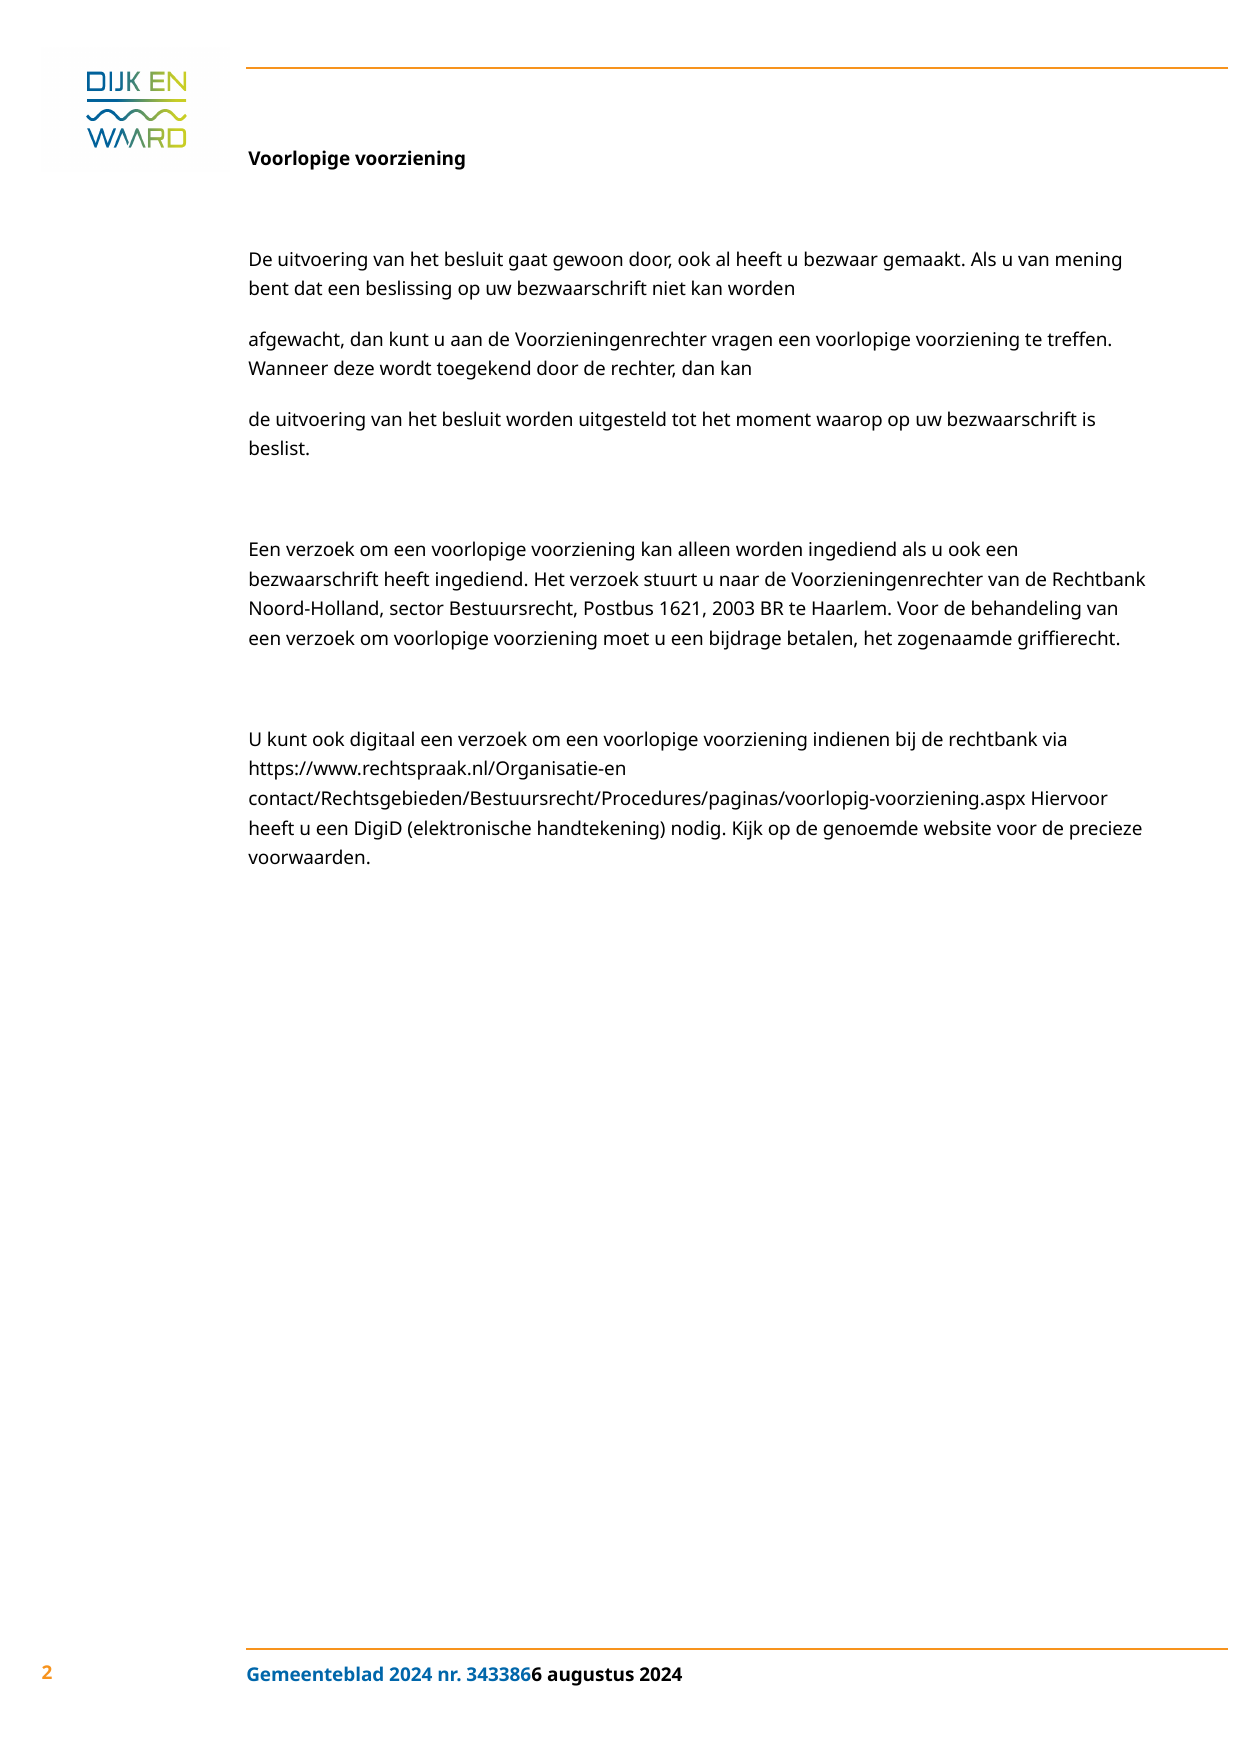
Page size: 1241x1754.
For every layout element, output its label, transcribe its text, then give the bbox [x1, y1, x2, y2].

picture [41, 47, 231, 172]
text Voorlopige voorziening [248, 145, 1152, 171]
text De uitvoering van het besluit gaat gewoon door, ook al heeft u bezwaar gemaakt. Als u van mening bent dat een beslissing op uw bezwaarschrift niet kan worden [248, 246, 1152, 301]
text U kunt ook digitaal een verzoek om een voorlopige voorziening indienen bij de rechtbank via https://www.rechtspraak.nl/Organisatie-en contact/Rechtsgebieden/Bestuursrecht/Procedures/paginas/voorlopig-voorziening.aspx Hiervoor heeft u een DigiD (elektronische handtekening) nodig. Kijk op de genoemde website voor de precieze voorwaarden. [248, 726, 1152, 870]
text de uitvoering van het besluit worden uitgesteld tot het moment waarop op uw bezwaarschrift is beslist. [248, 406, 1152, 461]
text Een verzoek om een voorlopige voorziening kan alleen worden ingediend als u ook een bezwaarschrift heeft ingediend. Het verzoek stuurt u naar de Voorzieningenrechter van de Rechtbank Noord-Holland, sector Bestuursrecht, Postbus 1621, 2003 BR te Haarlem. Voor de behandeling van een verzoek om voorlopige voorziening moet u een bijdrage betalen, het zogenaamde griffierecht. [248, 536, 1152, 651]
text afgewacht, dan kunt u aan de Voorzieningenrechter vragen een voorlopige voorziening te treffen. Wanneer deze wordt toegekend door de rechter, dan kan [248, 326, 1152, 381]
